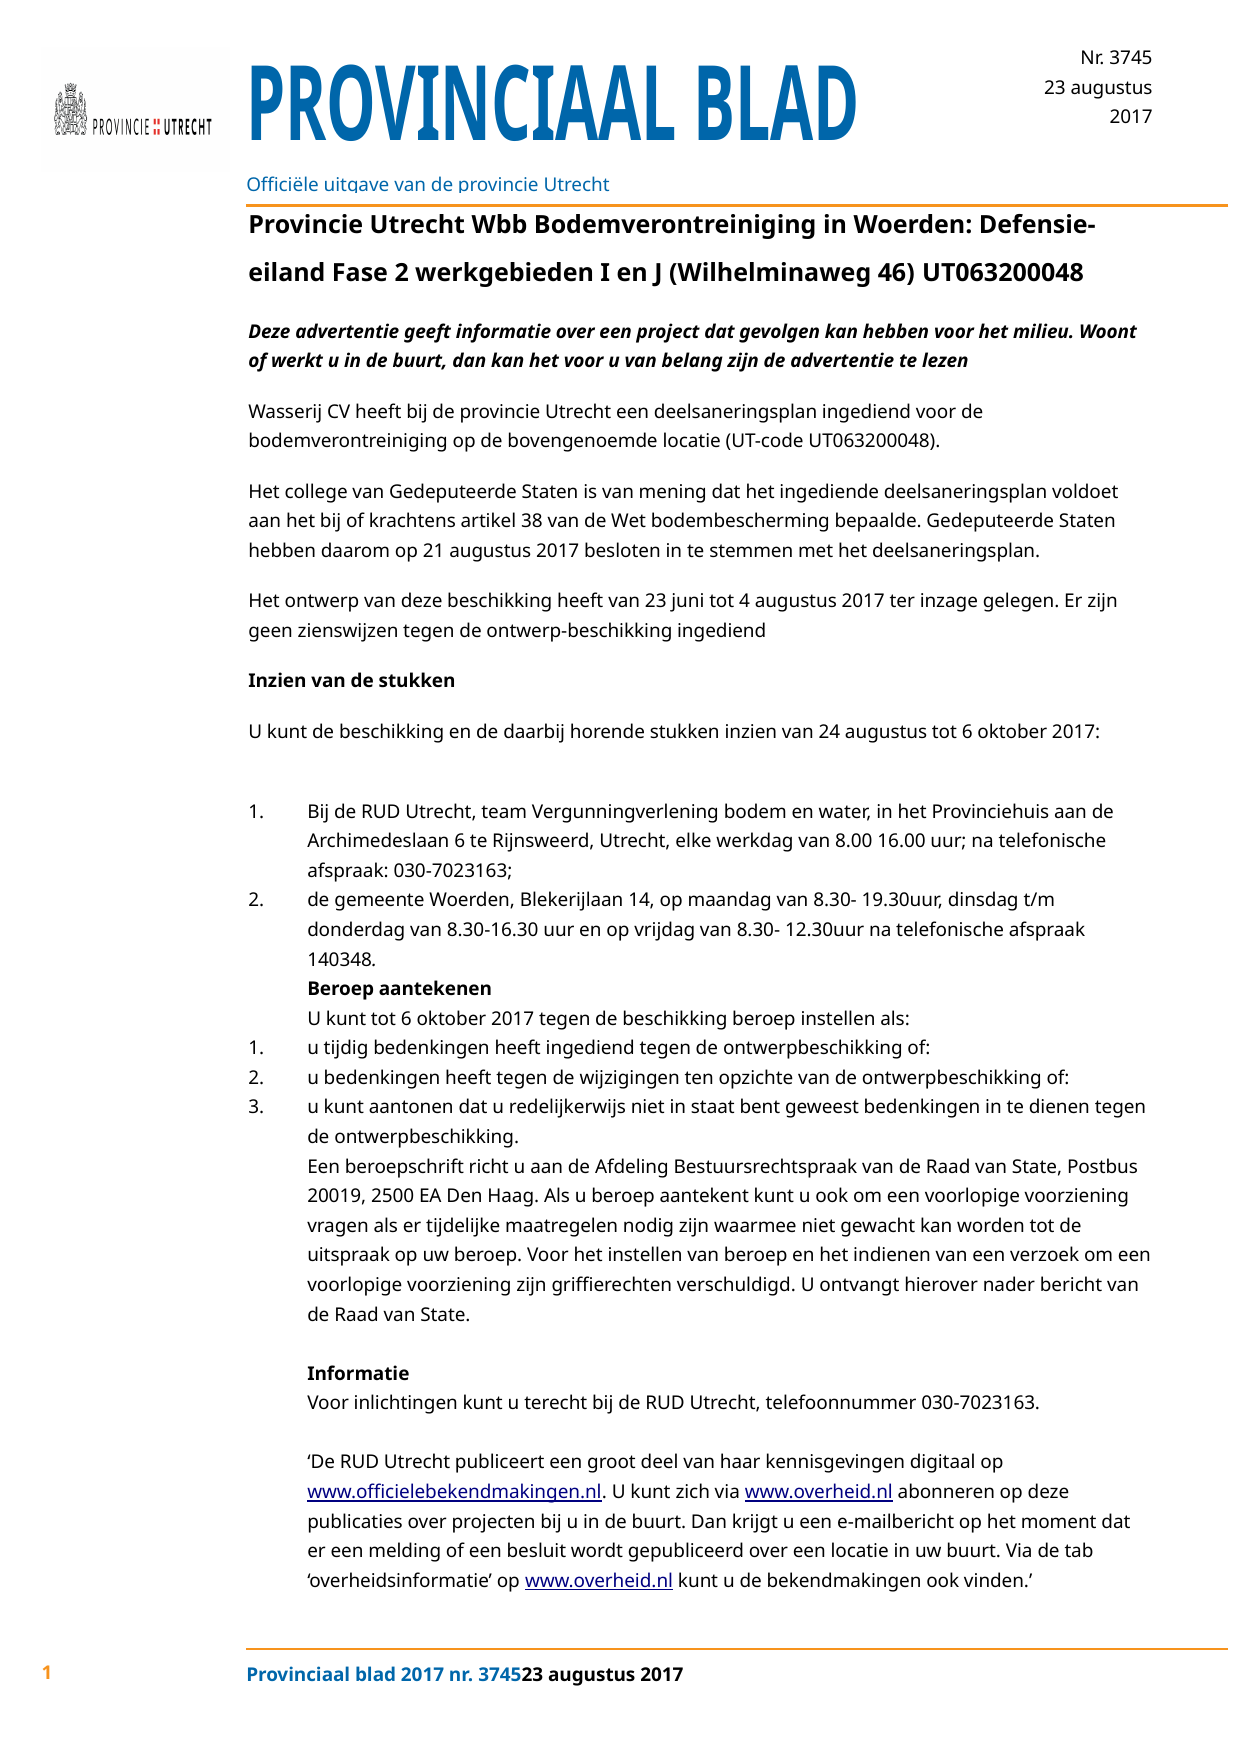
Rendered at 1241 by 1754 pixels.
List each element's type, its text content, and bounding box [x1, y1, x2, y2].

list Voor inlichtingen kunt u terecht bij de RUD Utrecht, telefoonnummer 030-7023163. [248, 1389, 1152, 1415]
list Beroep aantekenen [248, 975, 1152, 1001]
text Het ontwerp van deze beschikking heeft van 23 juni tot 4 augustus 2017 ter inzage gelegen. Er zijn geen zienswijzen tegen de ontwerp-beschikking ingediend [248, 587, 1152, 643]
text Provincie Utrecht Wbb Bodemverontreiniging in Woerden: Defensie-eiland Fase 2 werkgebieden I en J (Wilhelminaweg 46) UT063200048 [248, 207, 1152, 288]
list u bedenkingen heeft tegen de wijzigingen ten opzichte van de ontwerpbeschikking of: [248, 1064, 1152, 1090]
text Deze advertentie geeft informatie over een project dat gevolgen kan hebben voor het milieu. Woont of werkt u in de buurt, dan kan het voor u van belang zijn de advertentie te lezen [248, 318, 1152, 373]
text Inzien van de stukken [248, 667, 1152, 693]
text Het college van Gedeputeerde Staten is van mening dat het ingediende deelsaneringsplan voldoet aan het bij of krachtens artikel 38 van de Wet bodembescherming bepaalde. Gedeputeerde Staten hebben daarom op 21 augustus 2017 besloten in te stemmen met het deelsaneringsplan. [248, 478, 1152, 563]
list u tijdig bedenkingen heeft ingediend tegen de ontwerpbeschikking of: [248, 1034, 1152, 1060]
list Informatie [248, 1360, 1152, 1386]
text Wasserij CV heeft bij de provincie Utrecht een deelsaneringsplan ingediend voor de bodemverontreiniging op de bovengenoemde locatie (UT-code UT063200048). [248, 398, 1152, 453]
list de gemeente Woerden, Blekerijlaan 14, op maandag van 8.30- 19.30uur, dinsdag t/m donderdag van 8.30-16.30 uur en op vrijdag van 8.30- 12.30uur na telefonische afspraak 140348. [248, 887, 1152, 972]
list ‘De RUD Utrecht publiceert een groot deel van haar kennisgevingen digitaal op www.officielebekendmakingen.nl. U kunt zich via www.overheid.nl abonneren op deze publicaties over projecten bij u in de buurt. Dan krijgt u een e-mailbericht op het moment dat er een melding of een besluit wordt gepubliceerd over een locatie in uw buurt. Via de tab ‘overheidsinformatie’ op www.overheid.nl kunt u de bekendmakingen ook vinden.’ [248, 1449, 1152, 1593]
picture [41, 47, 231, 172]
list u kunt aantonen dat u redelijkerwijs niet in staat bent geweest bedenkingen in te dienen tegen de ontwerpbeschikking. [248, 1094, 1152, 1149]
list Een beroepschrift richt u aan de Afdeling Bestuursrechtspraak van de Raad van State, Postbus 20019, 2500 EA Den Haag. Als u beroep aantekent kunt u ook om een voorlopige voorziening vragen als er tijdelijke maatregelen nodig zijn waarmee niet gewacht kan worden tot de uitspraak op uw beroep. Voor het instellen van beroep en het indienen van een verzoek om een voorlopige voorziening zijn griffierechten verschuldigd. U ontvangt hierover nader bericht van de Raad van State. [248, 1153, 1152, 1327]
text U kunt de beschikking en de daarbij horende stukken inzien van 24 augustus tot 6 oktober 2017: [248, 718, 1152, 744]
list Bij de RUD Utrecht, team Vergunningverlening bodem en water, in het Provinciehuis aan de Archimedeslaan 6 te Rijnsweerd, Utrecht, elke werkdag van 8.00 16.00 uur; na telefonische afspraak: 030-7023163; [248, 798, 1152, 883]
list U kunt tot 6 oktober 2017 tegen de beschikking beroep instellen als: [248, 1005, 1152, 1031]
